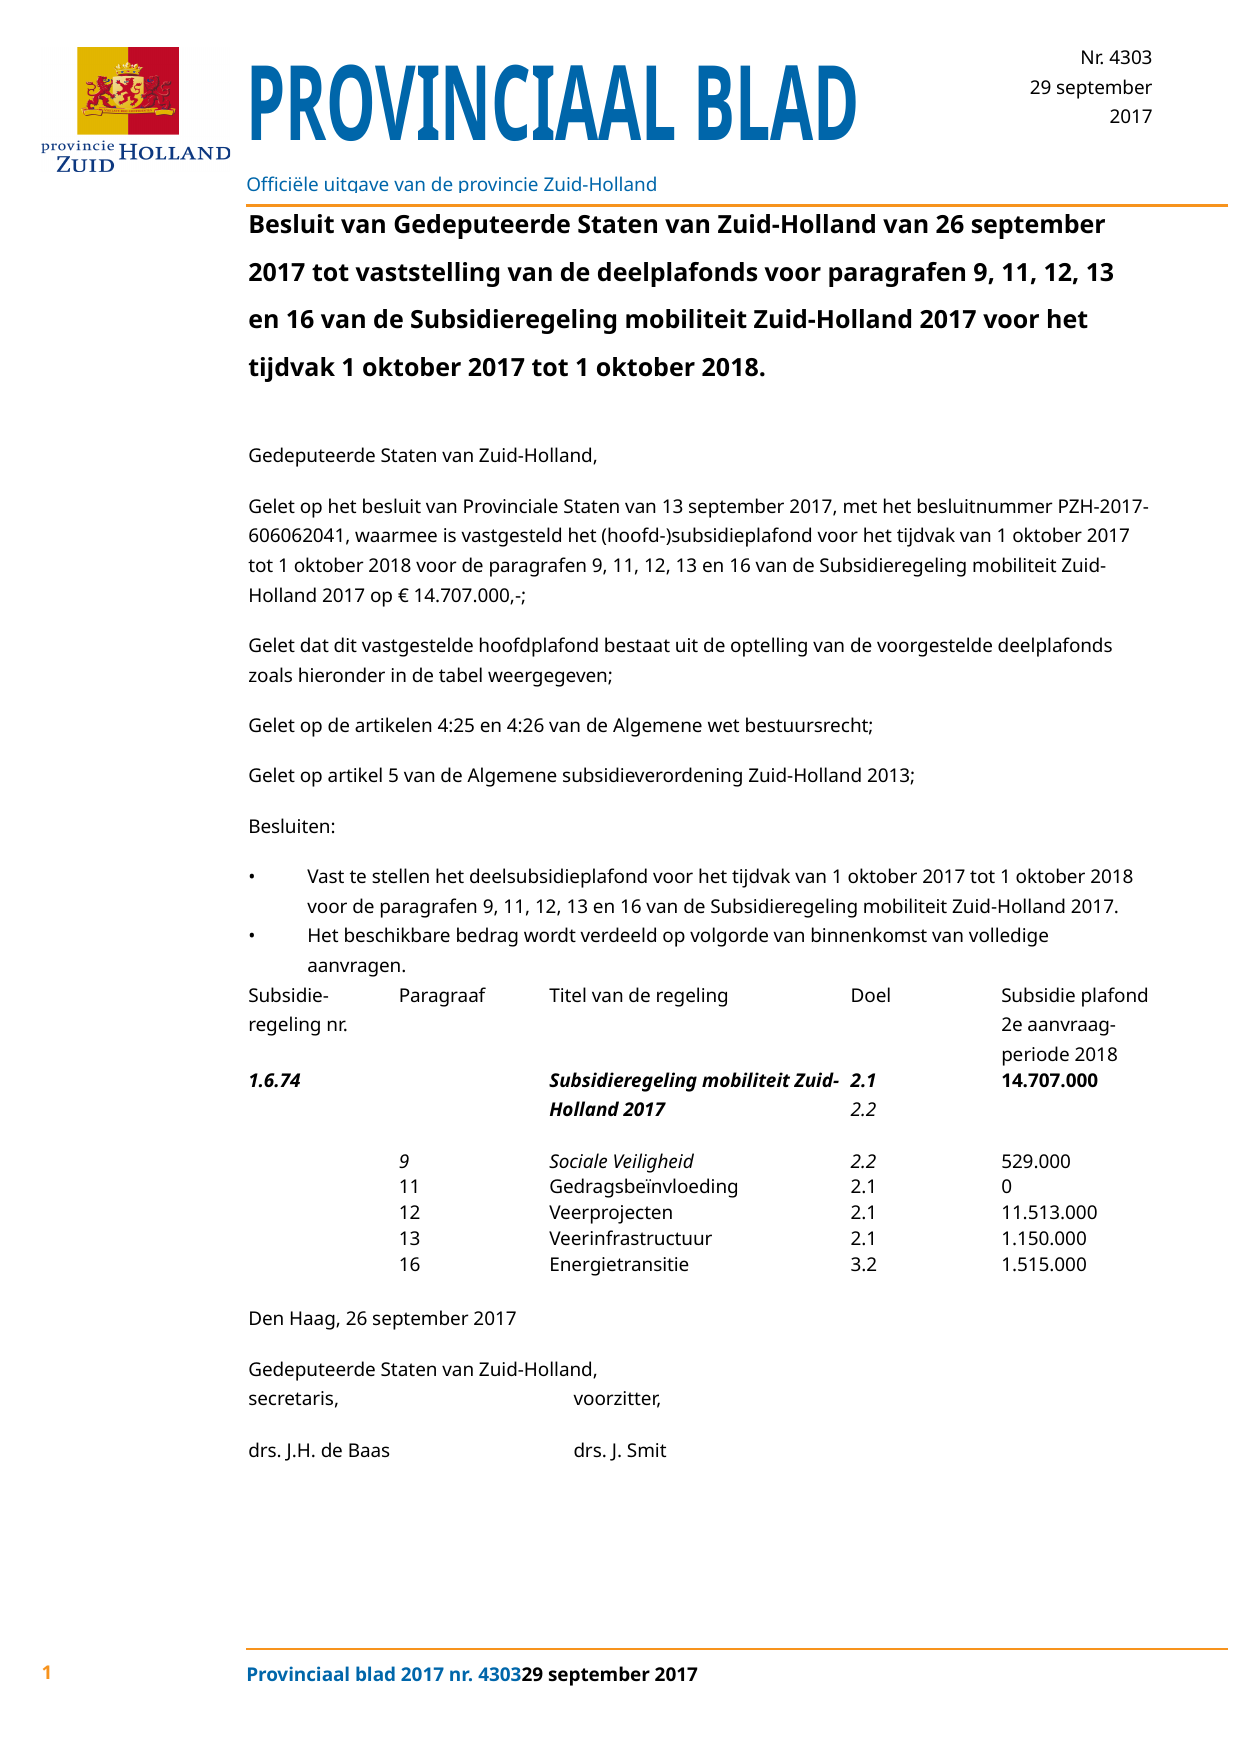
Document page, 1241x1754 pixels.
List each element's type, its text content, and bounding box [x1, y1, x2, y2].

table_cell [399, 1067, 549, 1122]
table_cell [850, 1122, 1001, 1148]
table_cell [549, 1277, 850, 1302]
table_cell Veerprojecten [549, 1199, 850, 1225]
table_cell 2.2 [850, 1148, 1001, 1174]
table_cell 1.150.000 [1001, 1225, 1152, 1251]
text Gelet dat dit vastgestelde hoofdplafond bestaat uit de optelling van de voorgestelde deelplafonds zoals hieronder in de tabel weergegeven; [248, 632, 1152, 688]
table_cell drs. J.H. de Baas [248, 1437, 573, 1463]
table_cell [399, 1277, 549, 1302]
table_header Doel [850, 982, 1001, 1067]
table_cell 1.515.000 [1001, 1251, 1152, 1277]
table_cell [850, 1277, 1001, 1302]
list Vast te stellen het deelsubsidieplafond voor het tijdvak van 1 oktober 2017 tot 1 oktober 2018 voor de paragrafen 9, 11, 12, 13 en 16 van de Subsidieregeling mobiliteit Zuid-Holland 2017. [248, 863, 1152, 919]
table_cell 9 [399, 1148, 549, 1174]
text Gelet op het besluit van Provinciale Staten van 13 september 2017, met het besluitnummer PZH-2017-606062041, waarmee is vastgesteld het (hoofd-)subsidieplafond voor het tijdvak van 1 oktober 2017 tot 1 oktober 2018 voor de paragrafen 9, 11, 12, 13 en 16 van de Subsidieregeling mobiliteit Zuid-Holland 2017 op € 14.707.000,-; [248, 493, 1152, 608]
table_cell 2.1 [850, 1174, 1001, 1199]
table_cell [248, 1277, 398, 1302]
text Besluiten: [248, 813, 1152, 839]
table_cell [399, 1122, 549, 1148]
text Gelet op de artikelen 4:25 en 4:26 van de Algemene wet bestuursrecht; [248, 712, 1152, 738]
table_cell [248, 1122, 398, 1148]
table_cell [1001, 1122, 1152, 1148]
table_cell [1001, 1277, 1152, 1302]
text Besluit van Gedeputeerde Staten van Zuid-Holland van 26 september 2017 tot vaststelling van de deelplafonds voor paragrafen 9, 11, 12, 13 en 16 van de Subsidieregeling mobiliteit Zuid-Holland 2017 voor het tijdvak 1 oktober 2017 tot 1 oktober 2018. [248, 207, 1152, 384]
table_cell Energietransitie [549, 1251, 850, 1277]
text Den Haag, 26 september 2017 [248, 1306, 1152, 1331]
text Gedeputeerde Staten van Zuid-Holland, [248, 1356, 1152, 1382]
table_header Subsidie plafond 2e aanvraag-periode 2018 [1001, 982, 1152, 1067]
table_header secretaris, [248, 1386, 573, 1411]
table_cell [248, 1411, 573, 1437]
table_cell 0 [1001, 1174, 1152, 1199]
table_header Paragraaf [399, 982, 549, 1067]
table_cell drs. J. Smit [573, 1437, 1152, 1463]
text Gedeputeerde Staten van Zuid-Holland, [248, 443, 1152, 468]
table_cell 14.707.000 [1001, 1067, 1152, 1122]
table_cell 1.6.74 [248, 1067, 398, 1122]
table_header voorzitter, [573, 1386, 1152, 1411]
table_cell 11.513.000 [1001, 1199, 1152, 1225]
table_cell 16 [399, 1251, 549, 1277]
table_cell 3.2 [850, 1251, 1001, 1277]
table_cell 529.000 [1001, 1148, 1152, 1174]
table_cell Subsidieregeling mobiliteit Zuid-Holland 2017 [549, 1067, 850, 1122]
picture [41, 47, 231, 172]
table_cell 2.1 2.2 [850, 1067, 1001, 1122]
table_cell Veerinfrastructuur [549, 1225, 850, 1251]
text Gelet op artikel 5 van de Algemene subsidieverordening Zuid-Holland 2013; [248, 763, 1152, 788]
table_cell 2.1 [850, 1199, 1001, 1225]
table_header Titel van de regeling [549, 982, 850, 1067]
table_cell [248, 1174, 398, 1199]
table_cell [549, 1122, 850, 1148]
table_cell 2.1 [850, 1225, 1001, 1251]
list Het beschikbare bedrag wordt verdeeld op volgorde van binnenkomst van volledige aanvragen. [248, 923, 1152, 978]
table_cell [248, 1251, 398, 1277]
table_cell 13 [399, 1225, 549, 1251]
table_cell [573, 1411, 1152, 1437]
table_cell [248, 1199, 398, 1225]
table_cell 12 [399, 1199, 549, 1225]
table_cell [248, 1225, 398, 1251]
table_cell Sociale Veiligheid [549, 1148, 850, 1174]
table_cell 11 [399, 1174, 549, 1199]
table_cell Gedragsbeïnvloeding [549, 1174, 850, 1199]
table_header Subsidie-regeling nr. [248, 982, 398, 1067]
table_cell [248, 1148, 398, 1174]
